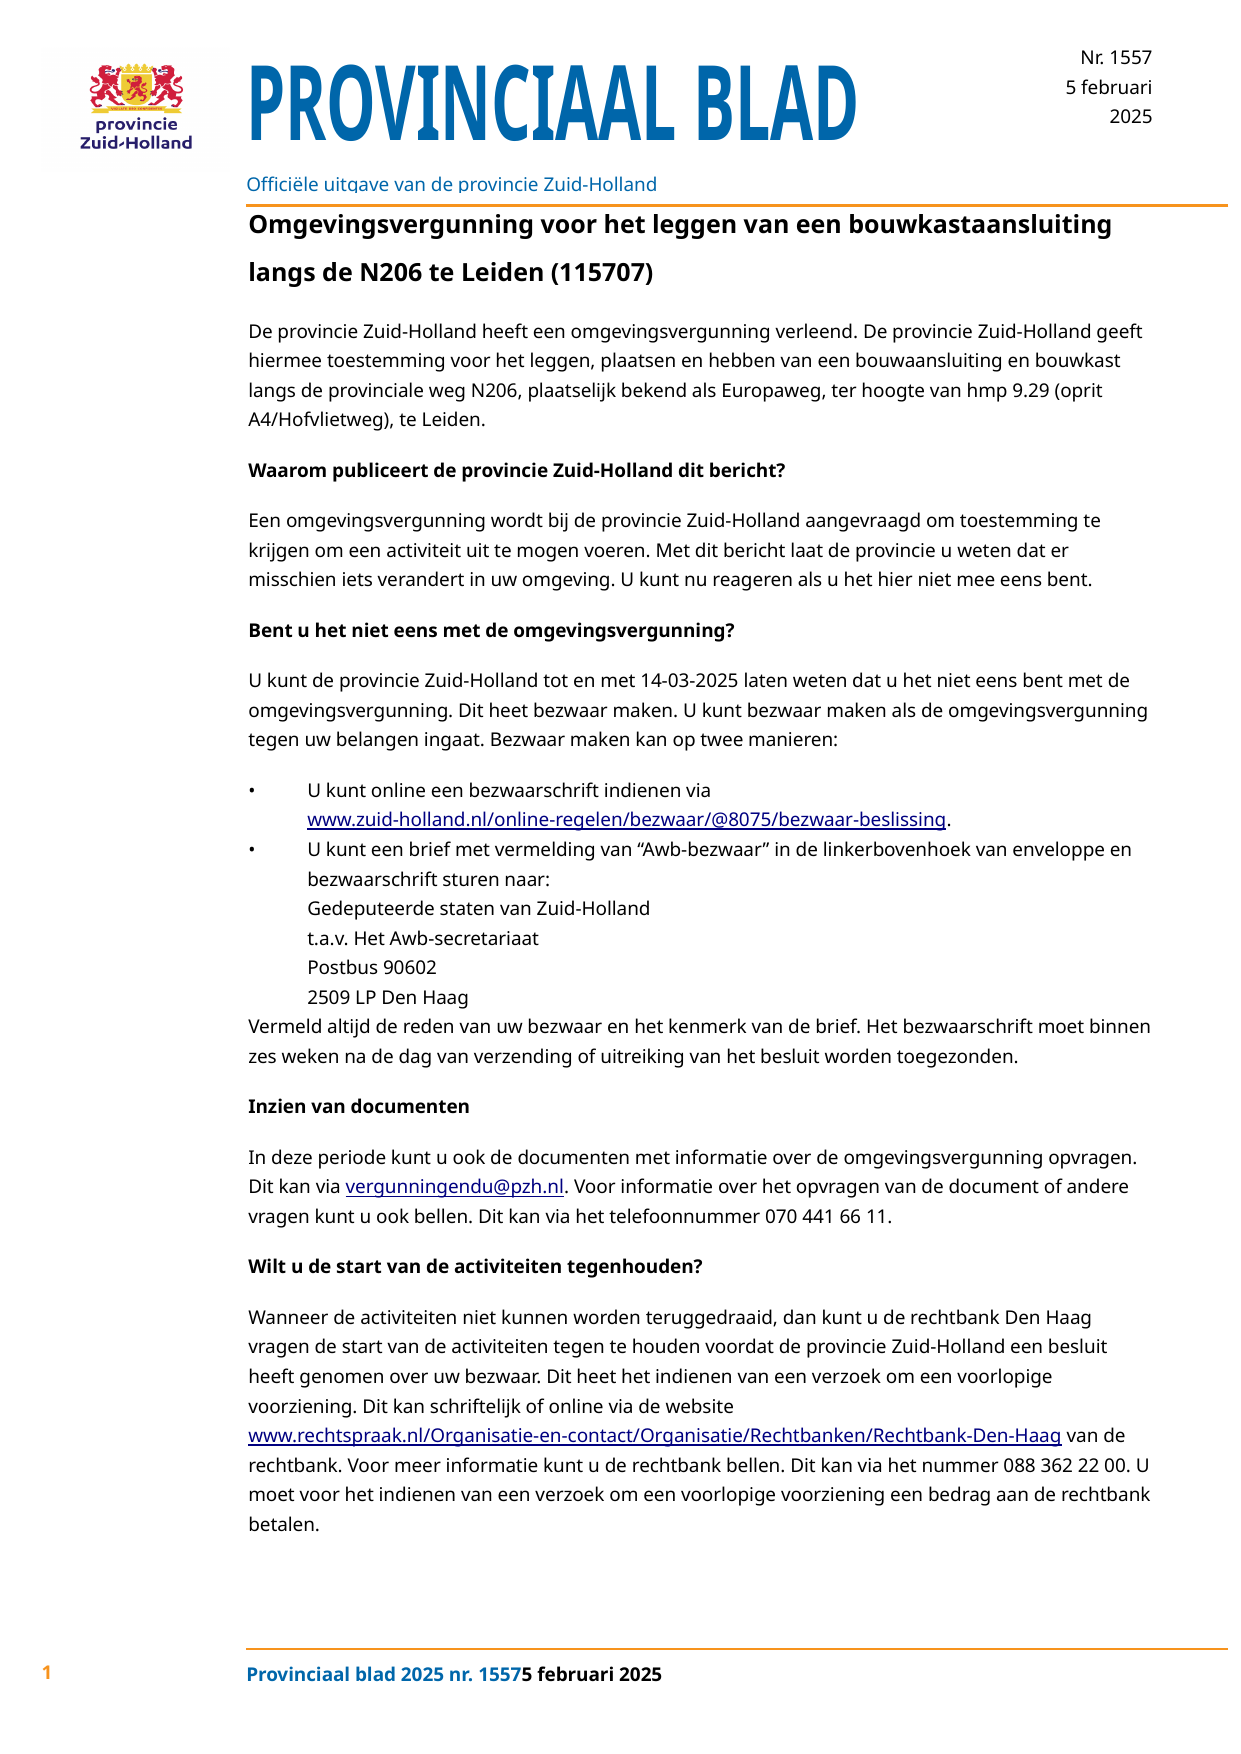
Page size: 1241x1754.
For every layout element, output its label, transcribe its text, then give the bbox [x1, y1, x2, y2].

text Waarom publiceert de provincie Zuid-Holland dit bericht? [248, 457, 1152, 483]
text Vermeld altijd de reden van uw bezwaar en het kenmerk van de brief. Het bezwaarschrift moet binnen zes weken na de dag van verzending of uitreiking van het besluit worden toegezonden. [248, 1014, 1152, 1069]
text Bent u het niet eens met de omgevingsvergunning? [248, 617, 1152, 643]
picture [41, 47, 231, 172]
list Gedeputeerde staten van Zuid-Holland [248, 895, 1152, 921]
text Wilt u de start van de activiteiten tegenhouden? [248, 1254, 1152, 1279]
list Postbus 90602 [248, 954, 1152, 980]
text Een omgevingsvergunning wordt bij de provincie Zuid-Holland aangevraagd om toestemming te krijgen om een activiteit uit te mogen voeren. Met dit bericht laat de provincie u weten dat er misschien iets verandert in uw omgeving. U kunt nu reageren als u het hier niet mee eens bent. [248, 507, 1152, 592]
text In deze periode kunt u ook de documenten met informatie over de omgevingsvergunning opvragen. Dit kan via vergunningendu@pzh.nl. Voor informatie over het opvragen van de document of andere vragen kunt u ook bellen. Dit kan via het telefoonnummer 070 441 66 11. [248, 1144, 1152, 1229]
list U kunt een brief met vermelding van “Awb-bezwaar” in de linkerbovenhoek van enveloppe en bezwaarschrift sturen naar: [248, 836, 1152, 892]
text Omgevingsvergunning voor het leggen van een bouwkastaansluiting langs de N206 te Leiden (115707) [248, 207, 1152, 288]
text Wanneer de activiteiten niet kunnen worden teruggedraaid, dan kunt u de rechtbank Den Haag vragen de start van de activiteiten tegen te houden voordat de provincie Zuid-Holland een besluit heeft genomen over uw bezwaar. Dit heet het indienen van een verzoek om een voorlopige voorziening. Dit kan schriftelijk of online via de website www.rechtspraak.nl/Organisatie-en-contact/Organisatie/Rechtbanken/Rechtbank-Den-Haag van de rechtbank. Voor meer informatie kunt u de rechtbank bellen. Dit kan via het nummer 088 362 22 00. U moet voor het indienen van een verzoek om een voorlopige voorziening een bedrag aan de rechtbank betalen. [248, 1304, 1152, 1537]
list t.a.v. Het Awb-secretariaat [248, 925, 1152, 951]
text Inzien van documenten [248, 1094, 1152, 1119]
text U kunt de provincie Zuid-Holland tot en met 14-03-2025 laten weten dat u het niet eens bent met de omgevingsvergunning. Dit heet bezwaar maken. U kunt bezwaar maken als de omgevingsvergunning tegen uw belangen ingaat. Bezwaar maken kan op twee manieren: [248, 667, 1152, 752]
list U kunt online een bezwaarschrift indienen via www.zuid-holland.nl/online-regelen/bezwaar/@8075/bezwaar-beslissing. [248, 777, 1152, 832]
text De provincie Zuid-Holland heeft een omgevingsvergunning verleend. De provincie Zuid-Holland geeft hiermee toestemming voor het leggen, plaatsen en hebben van een bouwaansluiting en bouwkast langs de provinciale weg N206, plaatselijk bekend als Europaweg, ter hoogte van hmp 9.29 (oprit A4/Hofvlietweg), te Leiden. [248, 318, 1152, 432]
list 2509 LP Den Haag [248, 984, 1152, 1010]
